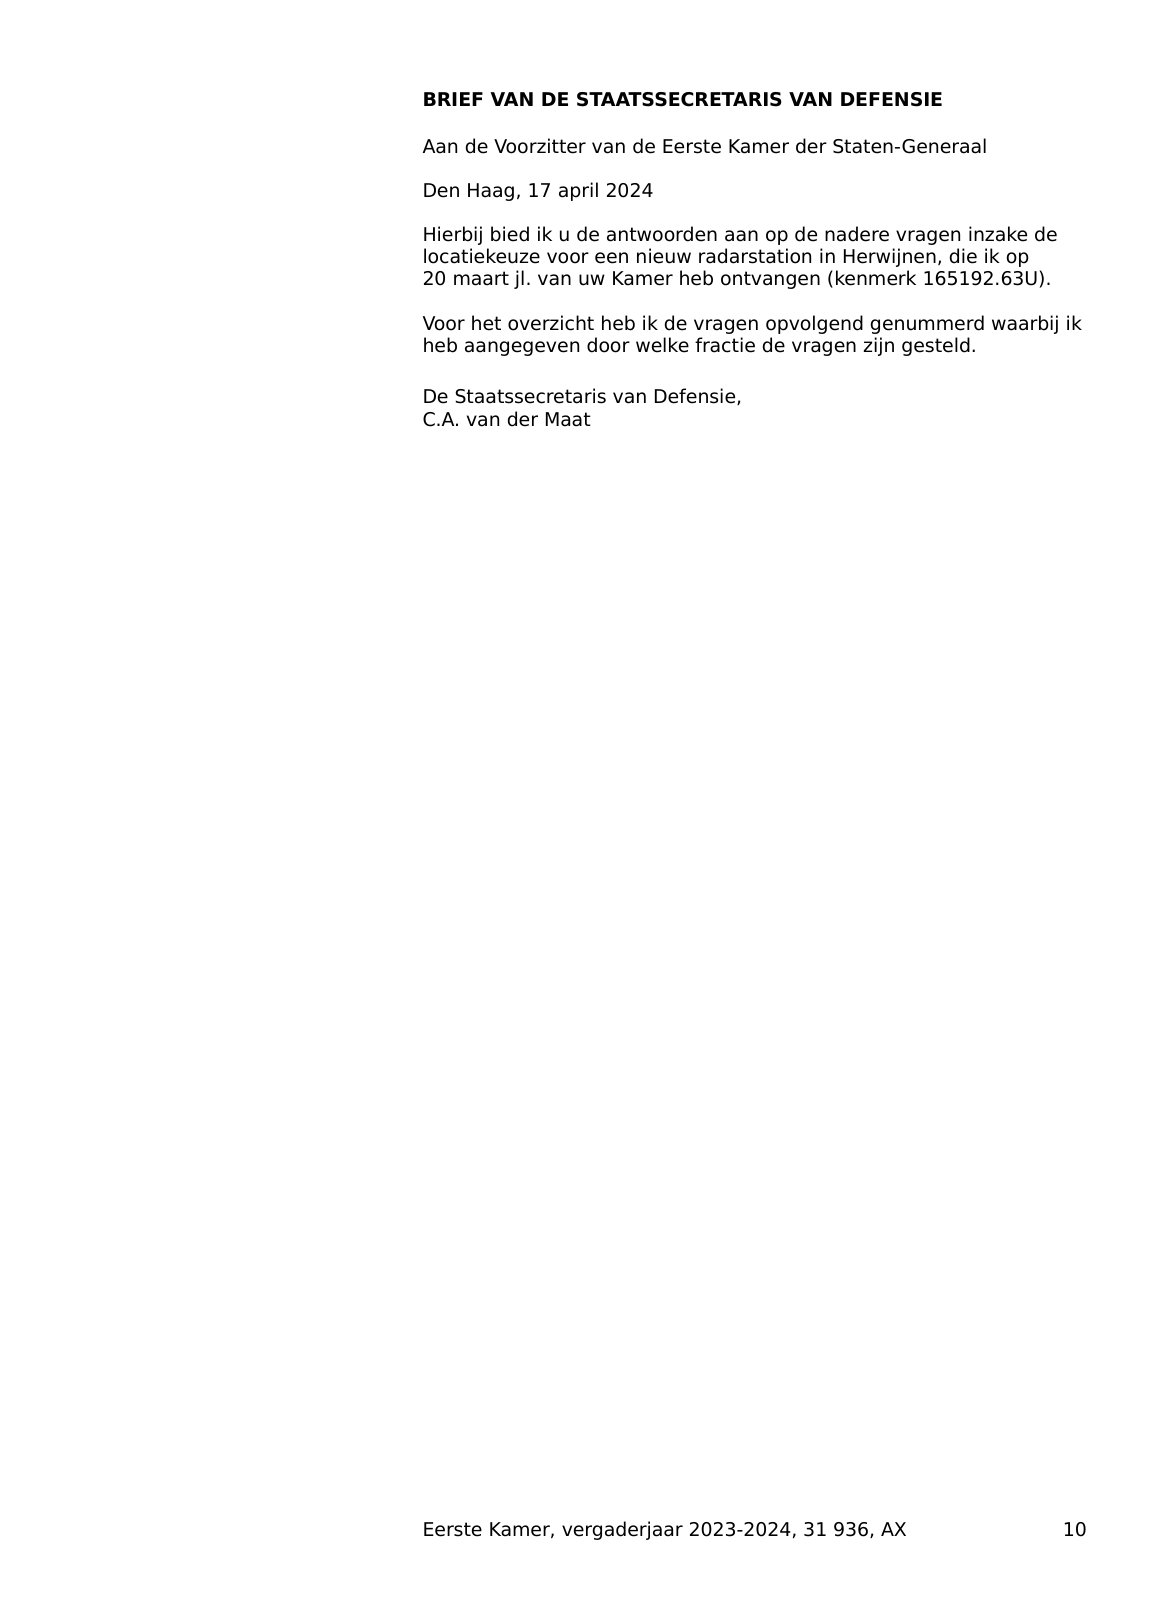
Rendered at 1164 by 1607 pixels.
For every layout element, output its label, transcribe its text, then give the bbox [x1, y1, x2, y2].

text De Staatssecretaris van Defensie, C.A. van der Maat [422, 386, 1087, 430]
text Den Haag, 17 april 2024 [422, 180, 1087, 202]
text Voor het overzicht heb ik de vragen opvolgend genummerd waarbij ik heb aangegeven door welke fractie de vragen zijn gesteld. [422, 312, 1087, 356]
text Hierbij bied ik u de antwoorden aan op de nadere vragen inzake de locatiekeuze voor een nieuw radarstation in Herwijnen, die ik op 20 maart jl. van uw Kamer heb ontvangen (kenmerk 165192.63U). [422, 224, 1087, 290]
text Aan de Voorzitter van de Eerste Kamer der Staten-Generaal [422, 136, 1087, 158]
subtitle BRIEF VAN DE STAATSSECRETARIS VAN DEFENSIE [422, 89, 1087, 111]
